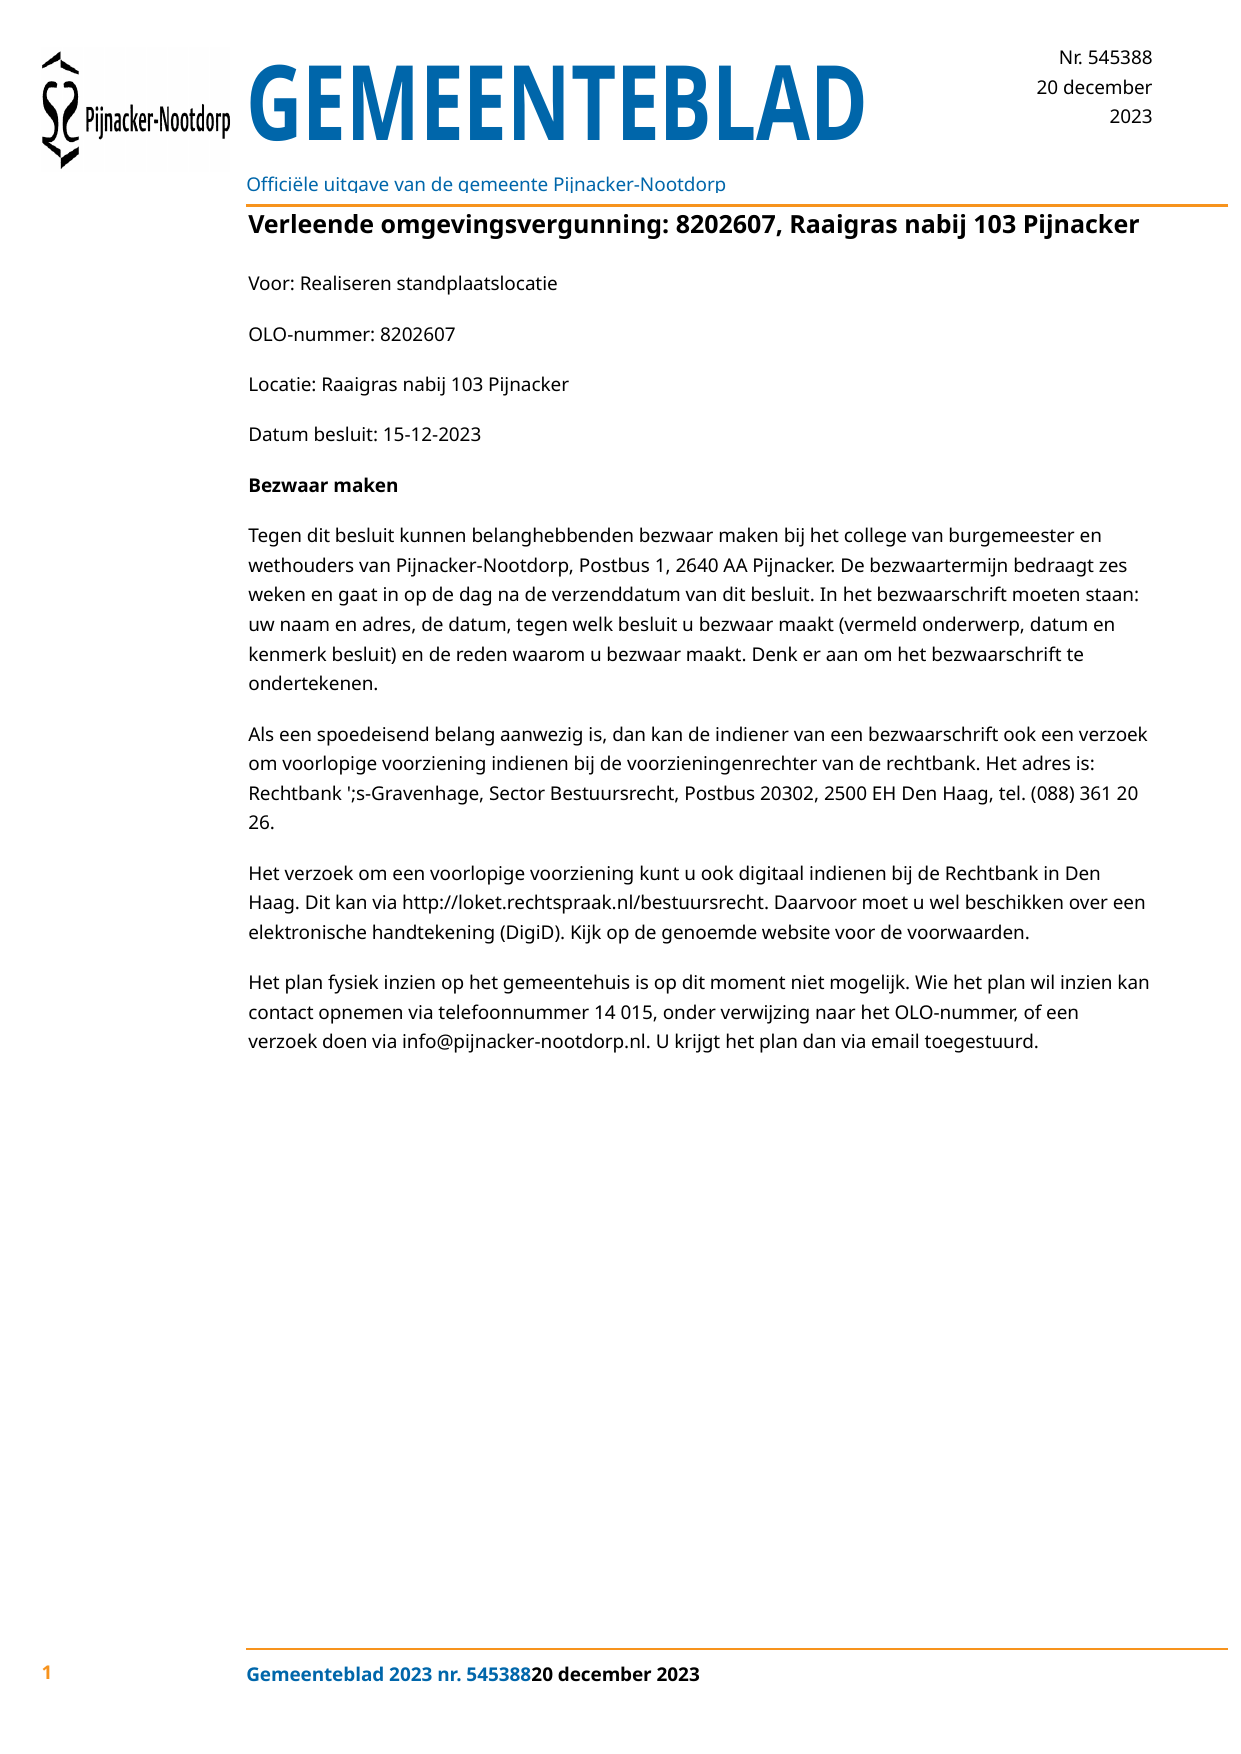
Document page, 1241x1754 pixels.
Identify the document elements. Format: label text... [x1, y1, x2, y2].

text Bezwaar maken [248, 472, 1152, 498]
text Tegen dit besluit kunnen belanghebbenden bezwaar maken bij het college van burgemeester en wethouders van Pijnacker-Nootdorp, Postbus 1, 2640 AA Pijnacker. De bezwaartermijn bedraagt zes weken en gaat in op de dag na de verzenddatum van dit besluit. In het bezwaarschrift moeten staan: uw naam en adres, de datum, tegen welk besluit u bezwaar maakt (vermeld onderwerp, datum en kenmerk besluit) en de reden waarom u bezwaar maakt. Denk er aan om het bezwaarschrift te ondertekenen. [248, 522, 1152, 696]
text Locatie: Raaigras nabij 103 Pijnacker [248, 371, 1152, 397]
text Voor: Realiseren standplaatslocatie [248, 270, 1152, 296]
text Het verzoek om een voorlopige voorziening kunt u ook digitaal indienen bij de Rechtbank in Den Haag. Dit kan via http://loket.rechtspraak.nl/bestuursrecht. Daarvoor moet u wel beschikken over een elektronische handtekening (DigiD). Kijk op de genoemde website voor de voorwaarden. [248, 860, 1152, 945]
picture [41, 47, 231, 172]
text Datum besluit: 15-12-2023 [248, 422, 1152, 447]
text Verleende omgevingsvergunning: 8202607, Raaigras nabij 103 Pijnacker [248, 207, 1152, 241]
text Het plan fysiek inzien op het gemeentehuis is op dit moment niet mogelijk. Wie het plan wil inzien kan contact opnemen via telefoonnummer 14 015, onder verwijzing naar het OLO-nummer, of een verzoek doen via info@pijnacker-nootdorp.nl. U krijgt het plan dan via email toegestuurd. [248, 969, 1152, 1054]
text OLO-nummer: 8202607 [248, 321, 1152, 346]
text Als een spoedeisend belang aanwezig is, dan kan de indiener van een bezwaarschrift ook een verzoek om voorlopige voorziening indienen bij de voorzieningenrechter van de rechtbank. Het adres is: Rechtbank ';s-Gravenhage, Sector Bestuursrecht, Postbus 20302, 2500 EH Den Haag, tel. (088) 361 20 26. [248, 721, 1152, 835]
